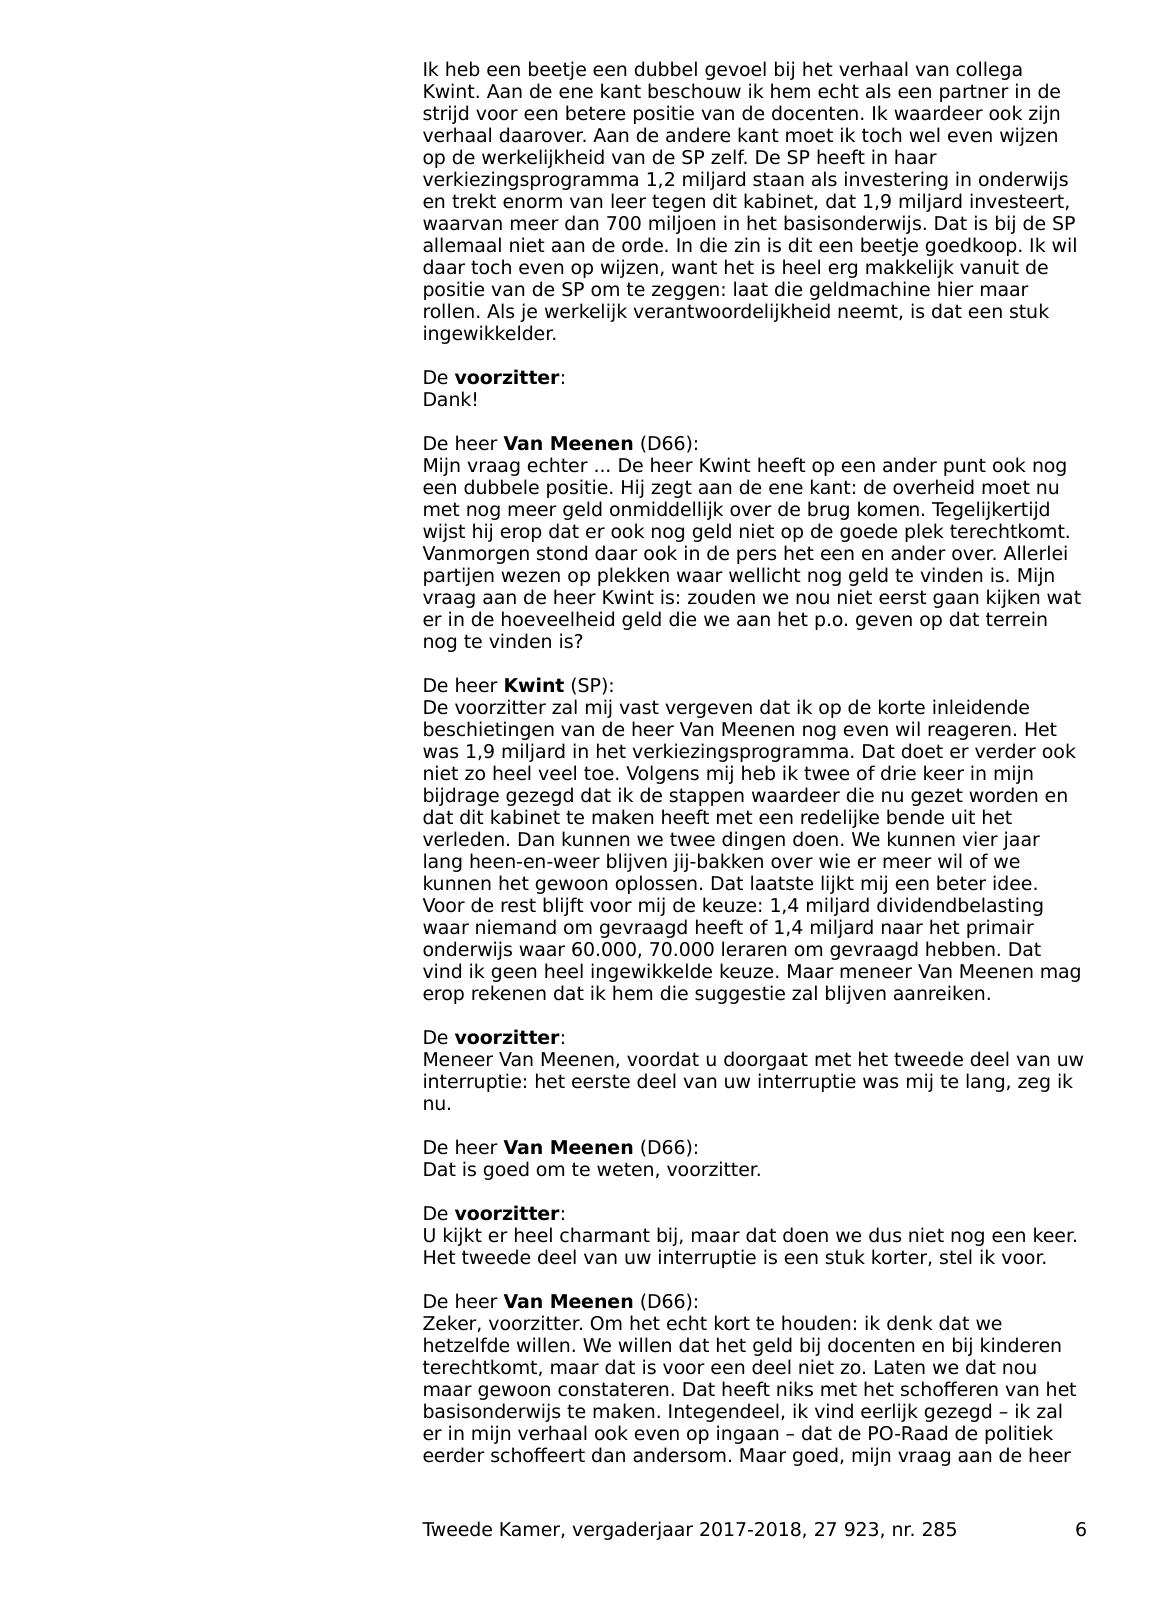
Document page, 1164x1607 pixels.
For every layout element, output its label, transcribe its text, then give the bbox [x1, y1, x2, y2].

text De heer Van Meenen (D66): [422, 433, 1087, 455]
text De heer Van Meenen (D66): [422, 1291, 1087, 1313]
text De voorzitter: [422, 1203, 1087, 1225]
text De voorzitter: [422, 1027, 1087, 1049]
text De heer Van Meenen (D66): [422, 1137, 1087, 1159]
text Zeker, voorzitter. Om het echt kort te houden: ik denk dat we hetzelfde willen. We willen dat het geld bij docenten en bij kinderen terechtkomt, maar dat is voor een deel niet zo. Laten we dat nou maar gewoon constateren. Dat heeft niks met het schofferen van het basisonderwijs te maken. Integendeel, ik vind eerlijk gezegd – ik zal er in mijn verhaal ook even op ingaan – dat de PO-Raad de politiek eerder schoffeert dan andersom. Maar goed, mijn vraag aan de heer [422, 1313, 1087, 1467]
text De voorzitter zal mij vast vergeven dat ik op de korte inleidende beschietingen van de heer Van Meenen nog even wil reageren. Het was 1,9 miljard in het verkiezingsprogramma. Dat doet er verder ook niet zo heel veel toe. Volgens mij heb ik twee of drie keer in mijn bijdrage gezegd dat ik de stappen waardeer die nu gezet worden en dat dit kabinet te maken heeft met een redelijke bende uit het verleden. Dan kunnen we twee dingen doen. We kunnen vier jaar lang heen-en-weer blijven jij-bakken over wie er meer wil of we kunnen het gewoon oplossen. Dat laatste lijkt mij een beter idee. Voor de rest blijft voor mij de keuze: 1,4 miljard dividendbelasting waar niemand om gevraagd heeft of 1,4 miljard naar het primair onderwijs waar 60.000, 70.000 leraren om gevraagd hebben. Dat vind ik geen heel ingewikkelde keuze. Maar meneer Van Meenen mag erop rekenen dat ik hem die suggestie zal blijven aanreiken. [422, 697, 1087, 1005]
text De voorzitter: [422, 367, 1087, 389]
text U kijkt er heel charmant bij, maar dat doen we dus niet nog een keer. Het tweede deel van uw interruptie is een stuk korter, stel ik voor. [422, 1225, 1087, 1269]
text De heer Kwint (SP): [422, 675, 1087, 697]
text Mijn vraag echter ... De heer Kwint heeft op een ander punt ook nog een dubbele positie. Hij zegt aan de ene kant: de overheid moet nu met nog meer geld onmiddellijk over de brug komen. Tegelijkertijd wijst hij erop dat er ook nog geld niet op de goede plek terechtkomt. Vanmorgen stond daar ook in de pers het een en ander over. Allerlei partijen wezen op plekken waar wellicht nog geld te vinden is. Mijn vraag aan de heer Kwint is: zouden we nou niet eerst gaan kijken wat er in de hoeveelheid geld die we aan het p.o. geven op dat terrein nog te vinden is? [422, 455, 1087, 653]
text Dat is goed om te weten, voorzitter. [422, 1159, 1087, 1181]
text Ik heb een beetje een dubbel gevoel bij het verhaal van collega Kwint. Aan de ene kant beschouw ik hem echt als een partner in de strijd voor een betere positie van de docenten. Ik waardeer ook zijn verhaal daarover. Aan de andere kant moet ik toch wel even wijzen op de werkelijkheid van de SP zelf. De SP heeft in haar verkiezingsprogramma 1,2 miljard staan als investering in onderwijs en trekt enorm van leer tegen dit kabinet, dat 1,9 miljard investeert, waarvan meer dan 700 miljoen in het basisonderwijs. Dat is bij de SP allemaal niet aan de orde. In die zin is dit een beetje goedkoop. Ik wil daar toch even op wijzen, want het is heel erg makkelijk vanuit de positie van de SP om te zeggen: laat die geldmachine hier maar rollen. Als je werkelijk verantwoordelijkheid neemt, is dat een stuk ingewikkelder. [422, 59, 1087, 345]
text Meneer Van Meenen, voordat u doorgaat met het tweede deel van uw interruptie: het eerste deel van uw interruptie was mij te lang, zeg ik nu. [422, 1049, 1087, 1115]
text Dank! [422, 389, 1087, 411]
